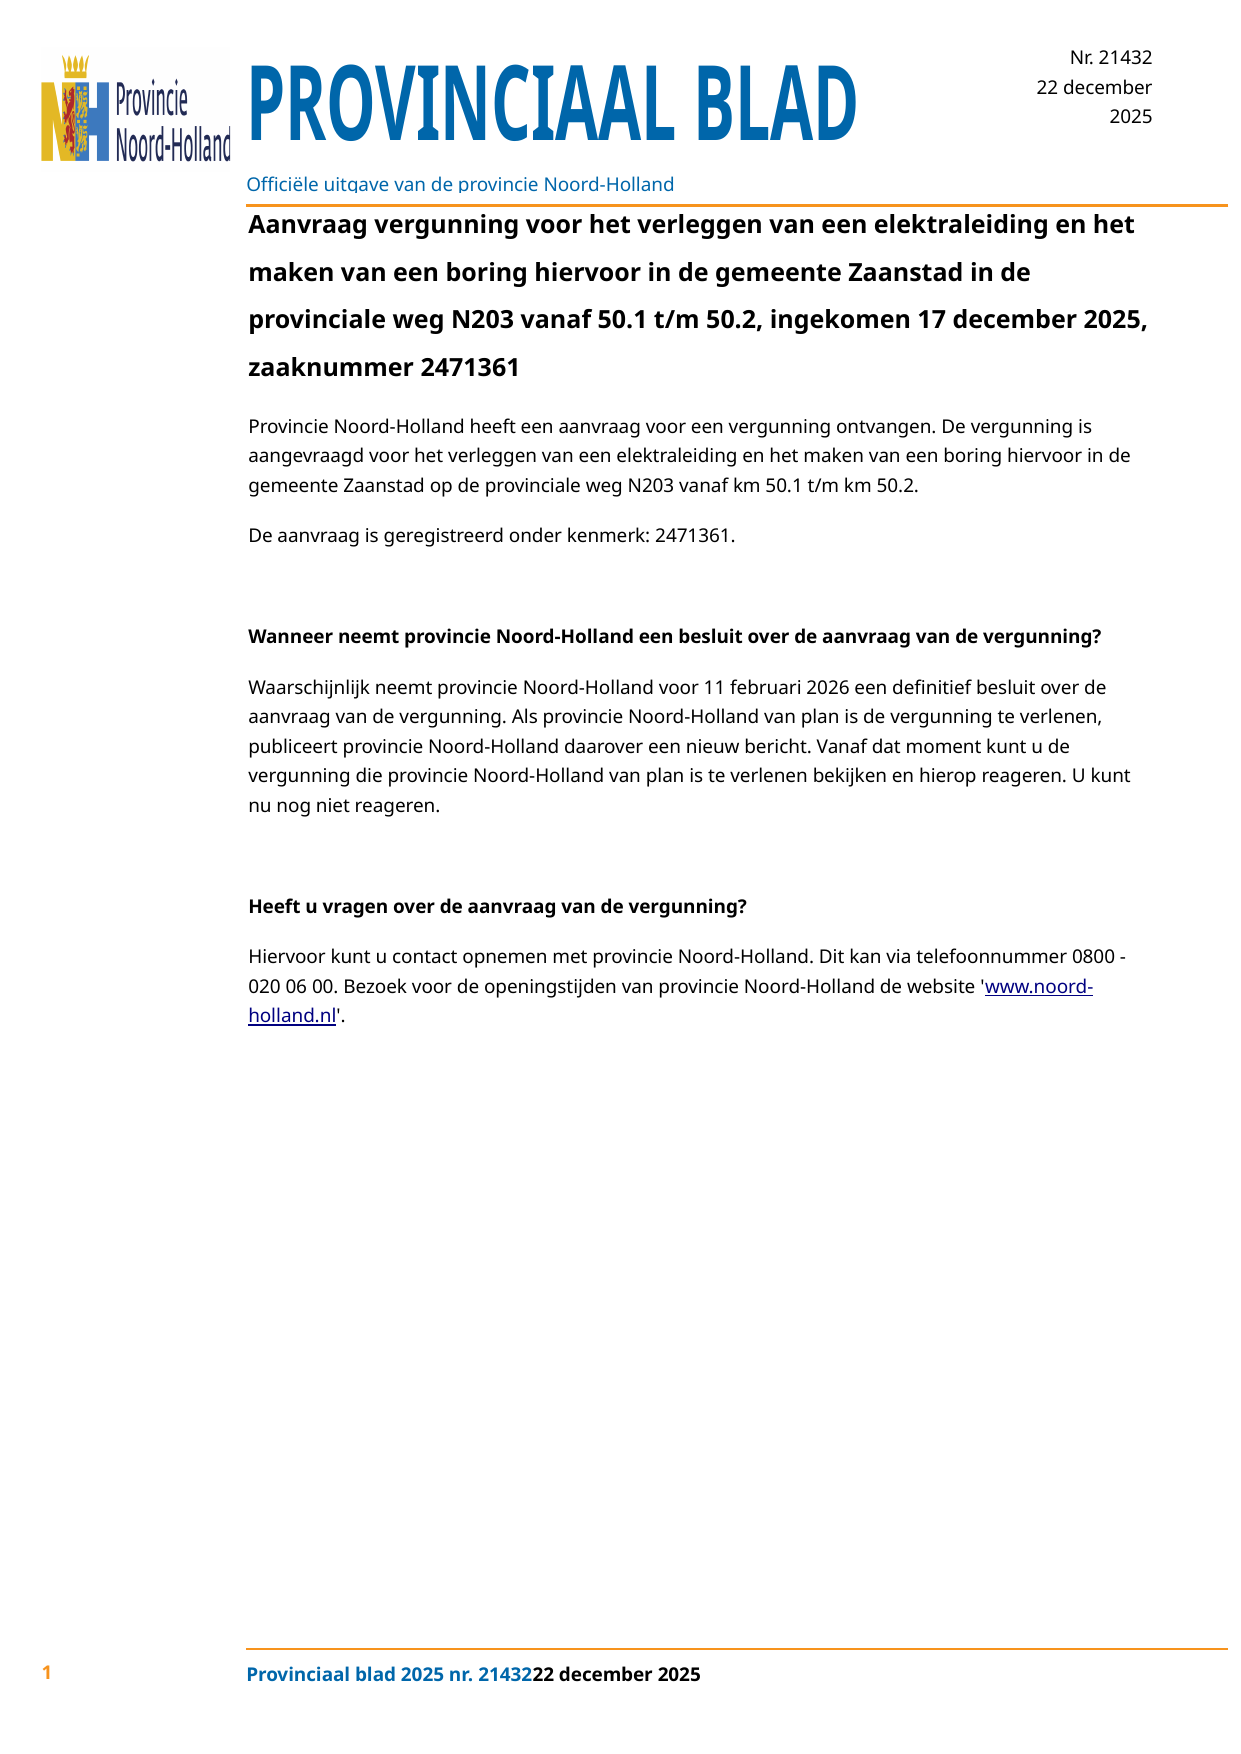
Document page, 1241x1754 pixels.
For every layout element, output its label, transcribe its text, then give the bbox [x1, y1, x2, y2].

text Hiervoor kunt u contact opnemen met provincie Noord-Holland. Dit kan via telefoonnummer 0800 - 020 06 00. Bezoek voor de openingstijden van provincie Noord-Holland de website 'www.noord-holland.nl'. [248, 943, 1152, 1028]
text Provincie Noord-Holland heeft een aanvraag voor een vergunning ontvangen. De vergunning is aangevraagd voor het verleggen van een elektraleiding en het maken van een boring hiervoor in de gemeente Zaanstad op de provinciale weg N203 vanaf km 50.1 t/m km 50.2. [248, 413, 1152, 498]
text Waarschijnlijk neemt provincie Noord-Holland voor 11 februari 2026 een definitief besluit over de aanvraag van de vergunning. Als provincie Noord-Holland van plan is de vergunning te verlenen, publiceert provincie Noord-Holland daarover een nieuw bericht. Vanaf dat moment kunt u de vergunning die provincie Noord-Holland van plan is te verlenen bekijken en hierop reageren. U kunt nu nog niet reageren. [248, 674, 1152, 818]
text Wanneer neemt provincie Noord-Holland een besluit over de aanvraag van de vergunning? [248, 623, 1152, 649]
picture [41, 47, 231, 172]
text De aanvraag is geregistreerd onder kenmerk: 2471361. [248, 523, 1152, 548]
text Aanvraag vergunning voor het verleggen van een elektraleiding en het maken van een boring hiervoor in de gemeente Zaanstad in de provinciale weg N203 vanaf 50.1 t/m 50.2, ingekomen 17 december 2025, zaaknummer 2471361 [248, 207, 1152, 384]
text Heeft u vragen over de aanvraag van de vergunning? [248, 893, 1152, 919]
